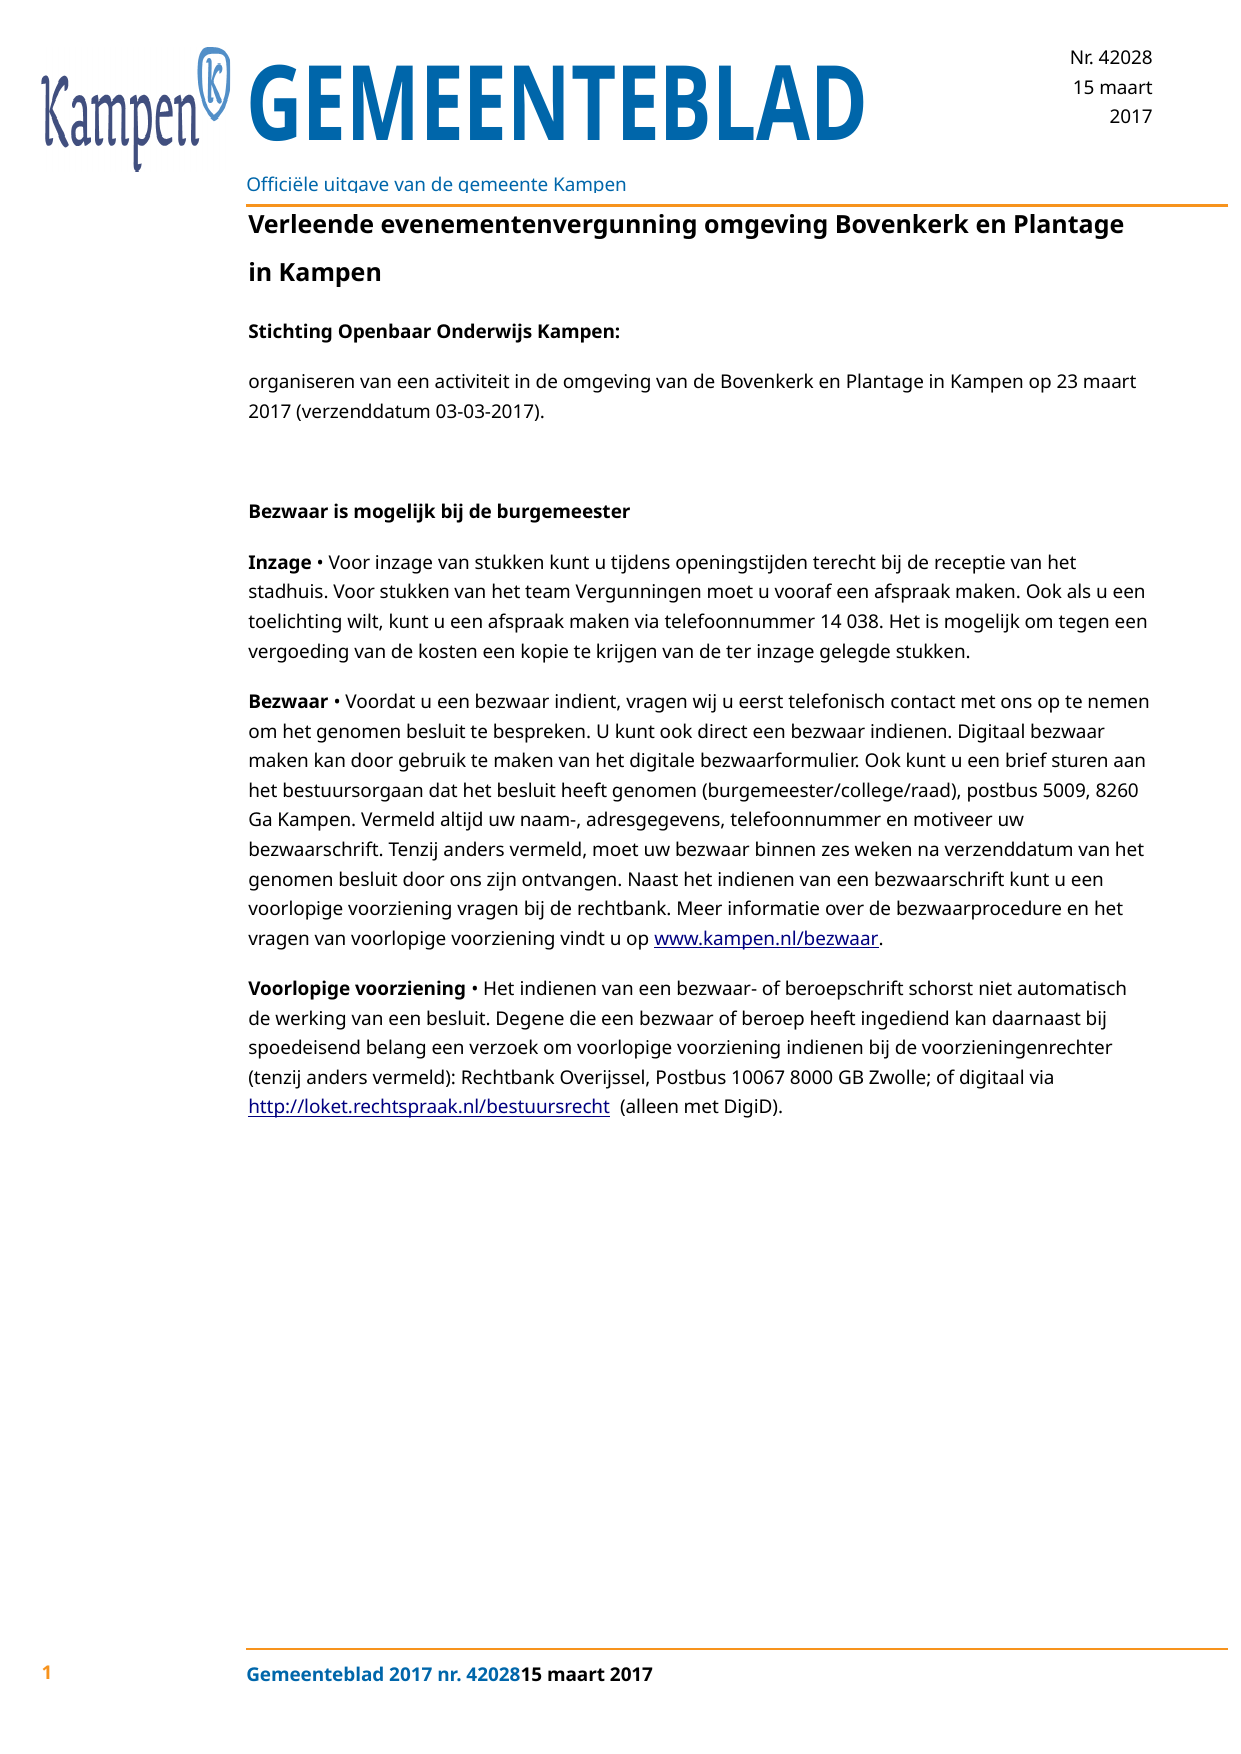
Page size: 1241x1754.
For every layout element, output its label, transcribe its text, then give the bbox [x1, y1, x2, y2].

text Verleende evenementenvergunning omgeving Bovenkerk en Plantage in Kampen [248, 207, 1152, 288]
text Bezwaar • Voordat u een bezwaar indient, vragen wij u eerst telefonisch contact met ons op te nemen om het genomen besluit te bespreken. U kunt ook direct een bezwaar indienen. Digitaal bezwaar maken kan door gebruik te maken van het digitale bezwaarformulier. Ook kunt u een brief sturen aan het bestuursorgaan dat het besluit heeft genomen (burgemeester/college/raad), postbus 5009, 8260 Ga Kampen. Vermeld altijd uw naam-, adresgegevens, telefoonnummer en motiveer uw bezwaarschrift. Tenzij anders vermeld, moet uw bezwaar binnen zes weken na verzenddatum van het genomen besluit door ons zijn ontvangen. Naast het indienen van een bezwaarschrift kunt u een voorlopige voorziening vragen bij de rechtbank. Meer informatie over de bezwaarprocedure en het vragen van voorlopige voorziening vindt u op www.kampen.nl/bezwaar. [248, 688, 1152, 951]
text organiseren van een activiteit in de omgeving van de Bovenkerk en Plantage in Kampen op 23 maart 2017 (verzenddatum 03-03-2017). [248, 368, 1152, 424]
text Stichting Openbaar Onderwijs Kampen: [248, 318, 1152, 344]
picture [41, 47, 231, 172]
text Bezwaar is mogelijk bij de burgemeester [248, 499, 1152, 524]
text Inzage • Voor inzage van stukken kunt u tijdens openingstijden terecht bij de receptie van het stadhuis. Voor stukken van het team Vergunningen moet u vooraf een afspraak maken. Ook als u een toelichting wilt, kunt u een afspraak maken via telefoonnummer 14 038. Het is mogelijk om tegen een vergoeding van de kosten een kopie te krijgen van de ter inzage gelegde stukken. [248, 549, 1152, 664]
text Voorlopige voorziening • Het indienen van een bezwaar- of beroepschrift schorst niet automatisch de werking van een besluit. Degene die een bezwaar of beroep heeft ingediend kan daarnaast bij spoedeisend belang een verzoek om voorlopige voorziening indienen bij de voorzieningenrechter (tenzij anders vermeld): Rechtbank Overijssel, Postbus 10067 8000 GB Zwolle; of digitaal via http://loket.rechtspraak.nl/bestuursrecht (alleen met DigiD). [248, 975, 1152, 1119]
